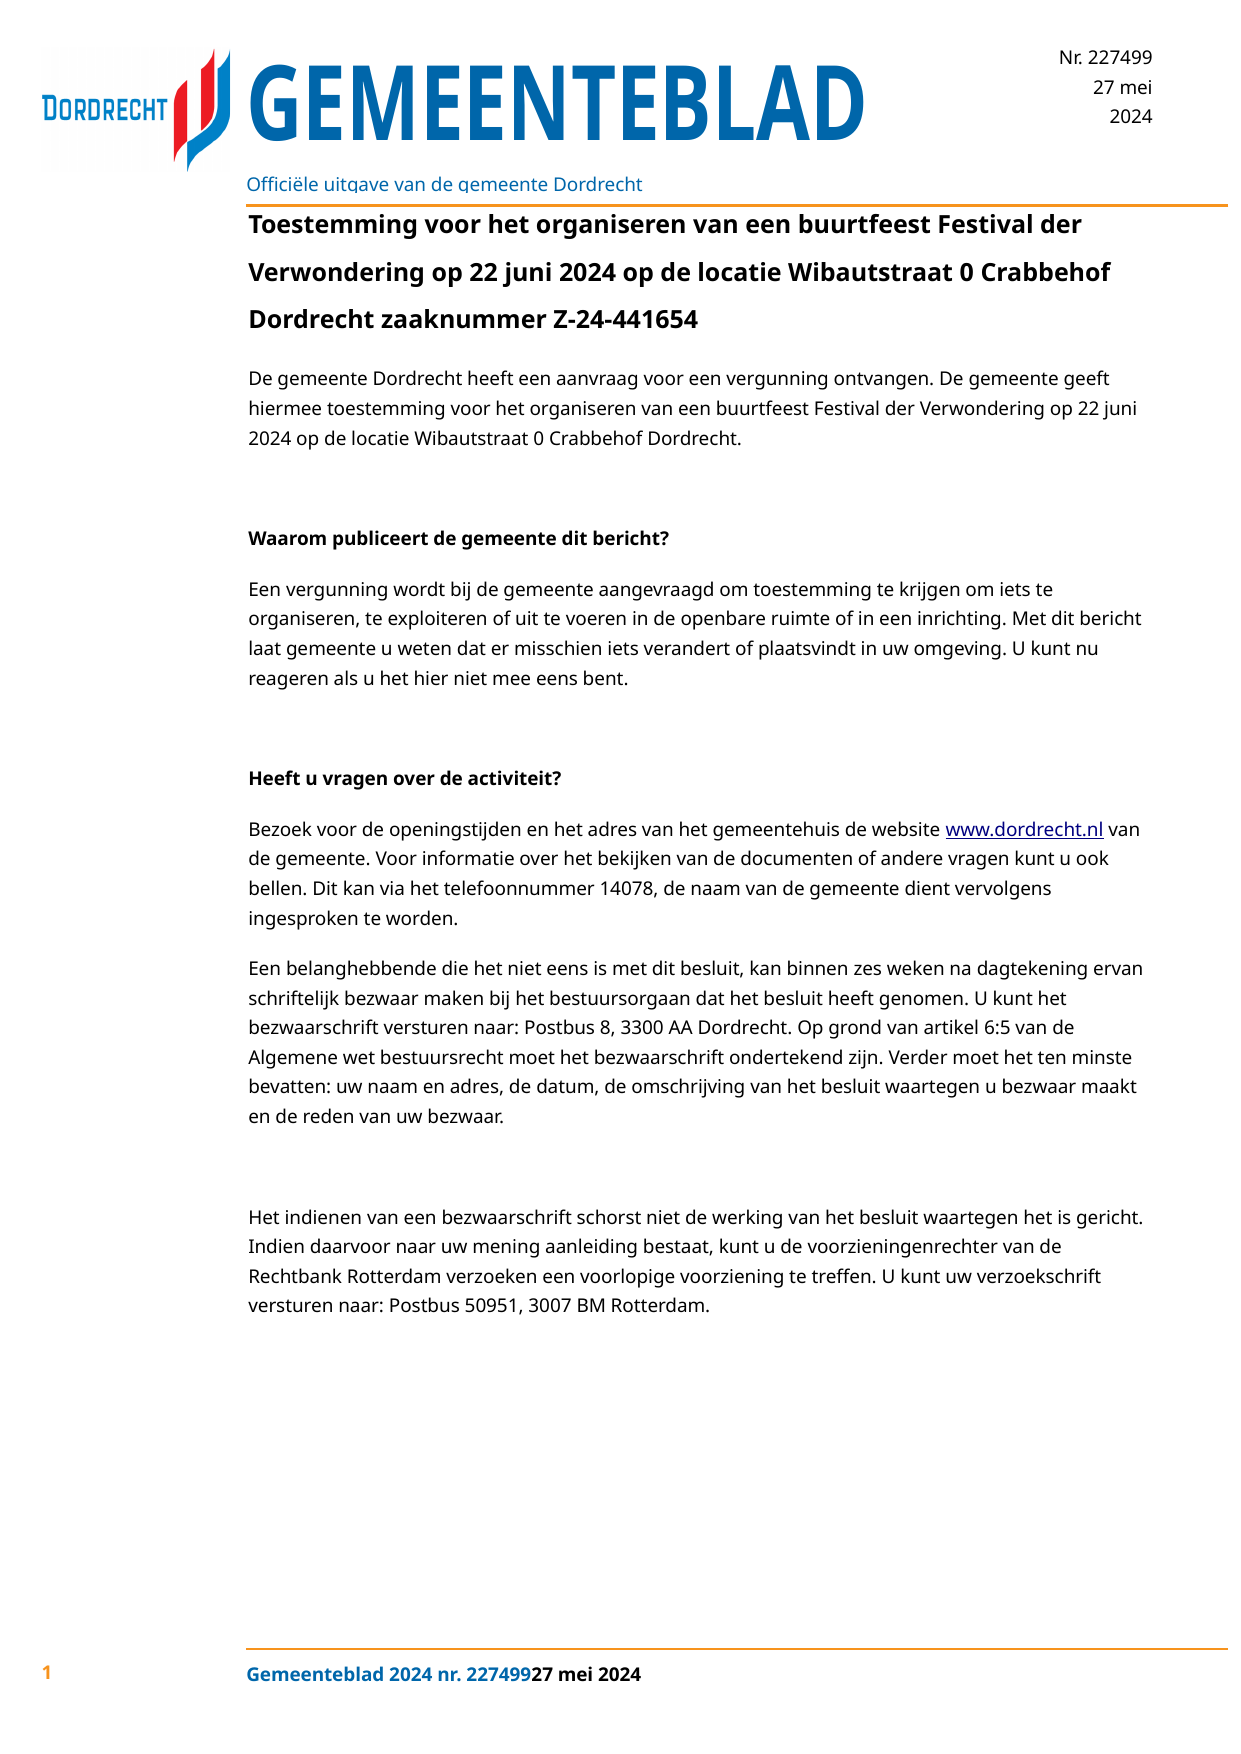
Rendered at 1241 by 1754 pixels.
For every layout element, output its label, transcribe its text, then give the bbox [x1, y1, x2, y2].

text Waarom publiceert de gemeente dit bericht? [248, 526, 1152, 551]
text Het indienen van een bezwaarschrift schorst niet de werking van het besluit waartegen het is gericht. Indien daarvoor naar uw mening aanleiding bestaat, kunt u de voorzieningenrechter van de Rechtbank Rotterdam verzoeken een voorlopige voorziening te treffen. U kunt uw verzoekschrift versturen naar: Postbus 50951, 3007 BM Rotterdam. [248, 1204, 1152, 1318]
picture [41, 47, 231, 172]
text Heeft u vragen over de activiteit? [248, 766, 1152, 791]
text Een belanghebbende die het niet eens is met dit besluit, kan binnen zes weken na dagtekening ervan schriftelijk bezwaar maken bij het bestuursorgaan dat het besluit heeft genomen. U kunt het bezwaarschrift versturen naar: Postbus 8, 3300 AA Dordrecht. Op grond van artikel 6:5 van de Algemene wet bestuursrecht moet het bezwaarschrift ondertekend zijn. Verder moet het ten minste bevatten: uw naam en adres, de datum, de omschrijving van het besluit waartegen u bezwaar maakt en de reden van uw bezwaar. [248, 955, 1152, 1129]
text De gemeente Dordrecht heeft een aanvraag voor een vergunning ontvangen. De gemeente geeft hiermee toestemming voor het organiseren van een buurtfeest Festival der Verwondering op 22 juni 2024 op de locatie Wibautstraat 0 Crabbehof Dordrecht. [248, 366, 1152, 450]
text Toestemming voor het organiseren van een buurtfeest Festival der Verwondering op 22 juni 2024 op de locatie Wibautstraat 0 Crabbehof Dordrecht zaaknummer Z-24-441654 [248, 207, 1152, 336]
text Bezoek voor de openingstijden en het adres van het gemeentehuis de website www.dordrecht.nl van de gemeente. Voor informatie over het bekijken van de documenten of andere vragen kunt u ook bellen. Dit kan via het telefoonnummer 14078, de naam van de gemeente dient vervolgens ingesproken te worden. [248, 816, 1152, 930]
text Een vergunning wordt bij de gemeente aangevraagd om toestemming te krijgen om iets te organiseren, te exploiteren of uit te voeren in de openbare ruimte of in een inrichting. Met dit bericht laat gemeente u weten dat er misschien iets verandert of plaatsvindt in uw omgeving. U kunt nu reageren als u het hier niet mee eens bent. [248, 576, 1152, 690]
